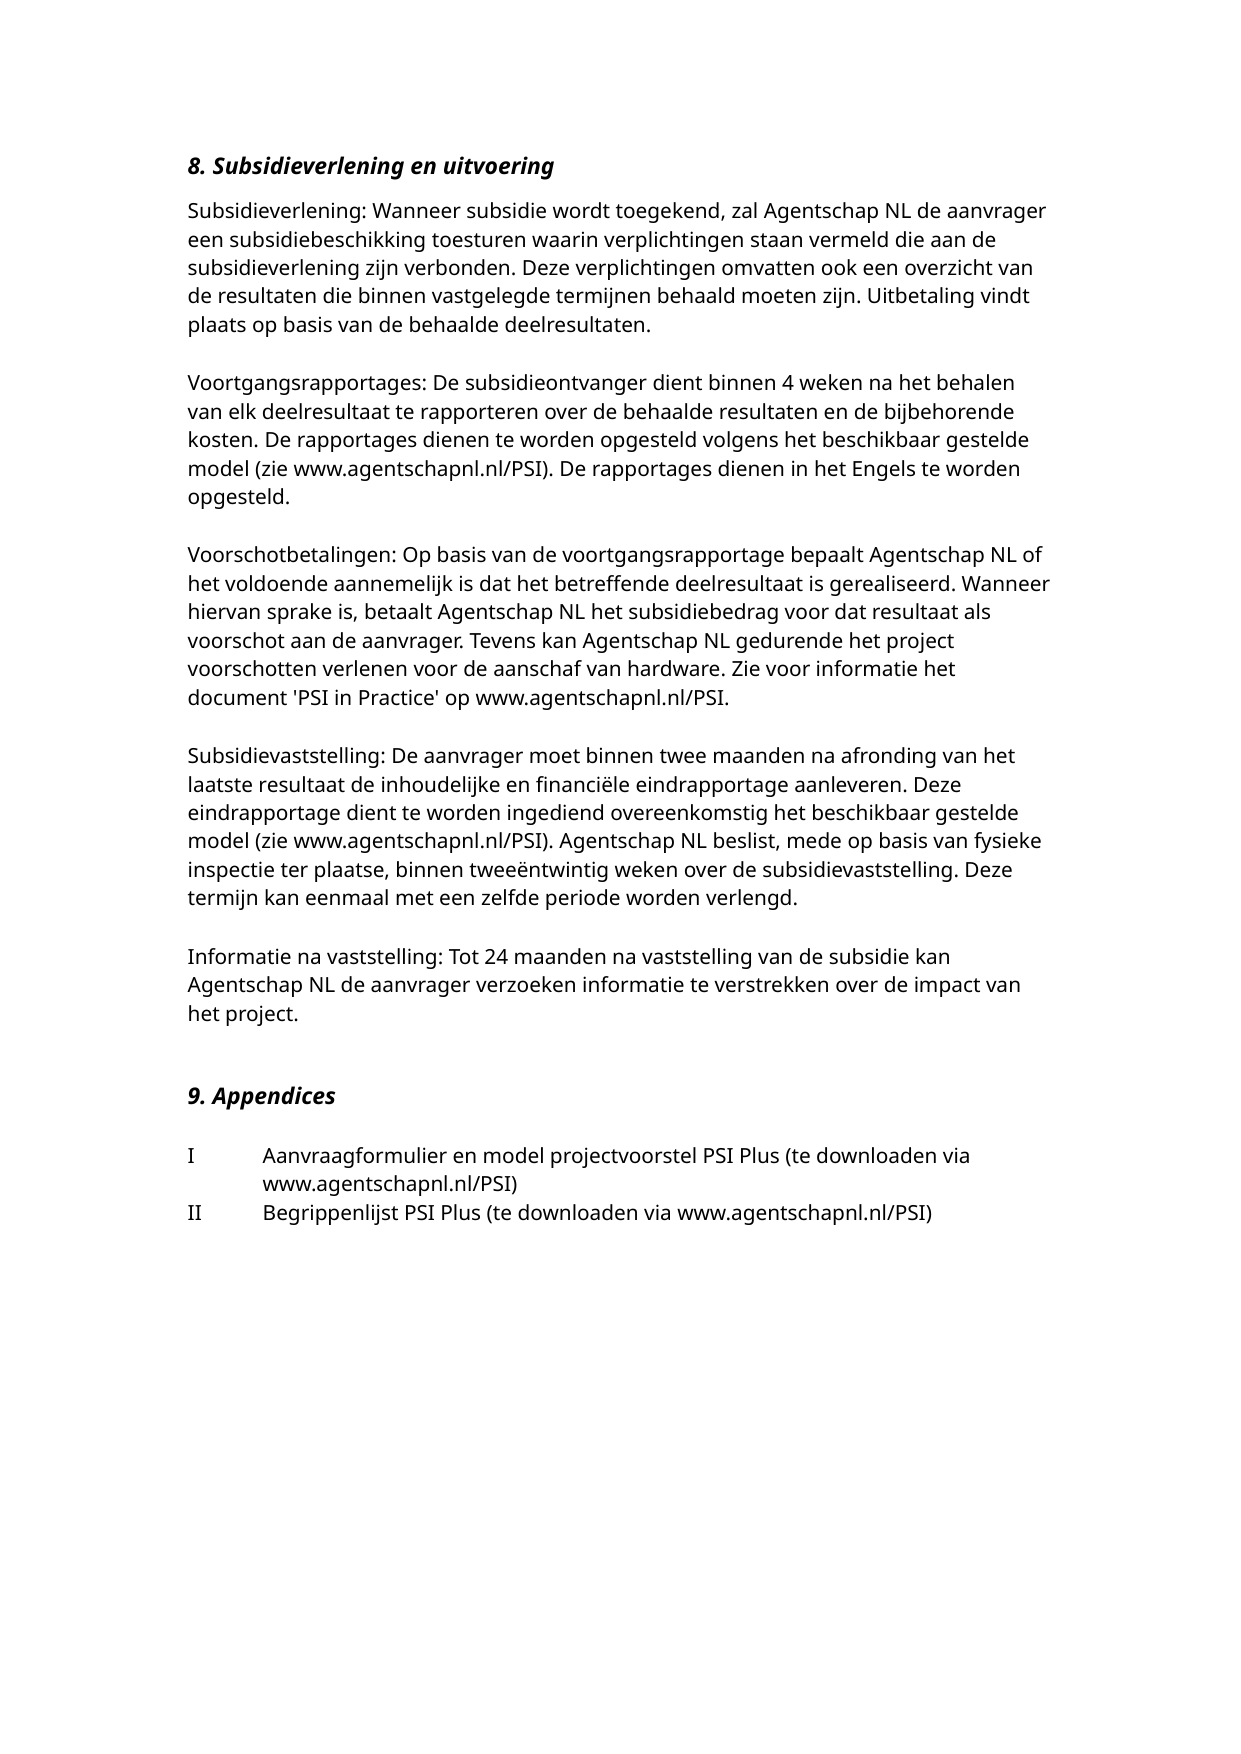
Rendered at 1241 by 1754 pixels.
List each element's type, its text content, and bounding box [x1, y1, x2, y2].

text Voortgangsrapportages: De subsidieontvanger dient binnen 4 weken na het behalen van elk deelresultaat te rapporteren over de behaalde resultaten en de bijbehorende kosten. De rapportages dienen te worden opgesteld volgens het beschikbaar gestelde model (zie www.agentschapnl.nl/PSI). De rapportages dienen in het Engels te worden opgesteld. [187, 368, 1053, 511]
subtitle 9. Appendices [187, 1080, 1053, 1111]
text Informatie na vaststelling: Tot 24 maanden na vaststelling van de subsidie kan Agentschap NL de aanvrager verzoeken informatie te verstrekken over de impact van het project. [187, 942, 1053, 1027]
list Aanvraagformulier en model projectvoorstel PSI Plus (te downloaden via www.agentschapnl.nl/PSI) [187, 1141, 1053, 1198]
text Subsidieverlening: Wanneer subsidie wordt toegekend, zal Agentschap NL de aanvrager een subsidiebeschikking toesturen waarin verplichtingen staan vermeld die aan de subsidieverlening zijn verbonden. Deze verplichtingen omvatten ook een overzicht van de resultaten die binnen vastgelegde termijnen behaald moeten zijn. Uitbetaling vindt plaats op basis van de behaalde deelresultaten. [187, 196, 1053, 338]
text Subsidievaststelling: De aanvrager moet binnen twee maanden na afronding van het laatste resultaat de inhoudelijke en financiële eindrapportage aanleveren. Deze eindrapportage dient te worden ingediend overeenkomstig het beschikbaar gestelde model (zie www.agentschapnl.nl/PSI). Agentschap NL beslist, mede op basis van fysieke inspectie ter plaatse, binnen tweeëntwintig weken over de subsidievaststelling. Deze termijn kan eenmaal met een zelfde periode worden verlengd. [187, 741, 1053, 912]
subtitle 8. Subsidieverlening en uitvoering [187, 150, 1053, 181]
text Voorschotbetalingen: Op basis van de voortgangsrapportage bepaalt Agentschap NL of het voldoende aannemelijk is dat het betreffende deelresultaat is gerealiseerd. Wanneer hiervan sprake is, betaalt Agentschap NL het subsidiebedrag voor dat resultaat als voorschot aan de aanvrager. Tevens kan Agentschap NL gedurende het project voorschotten verlenen voor de aanschaf van hardware. Zie voor informatie het document 'PSI in Practice' op www.agentschapnl.nl/PSI. [187, 541, 1053, 711]
list Begrippenlijst PSI Plus (te downloaden via www.agentschapnl.nl/PSI) [187, 1198, 1053, 1226]
